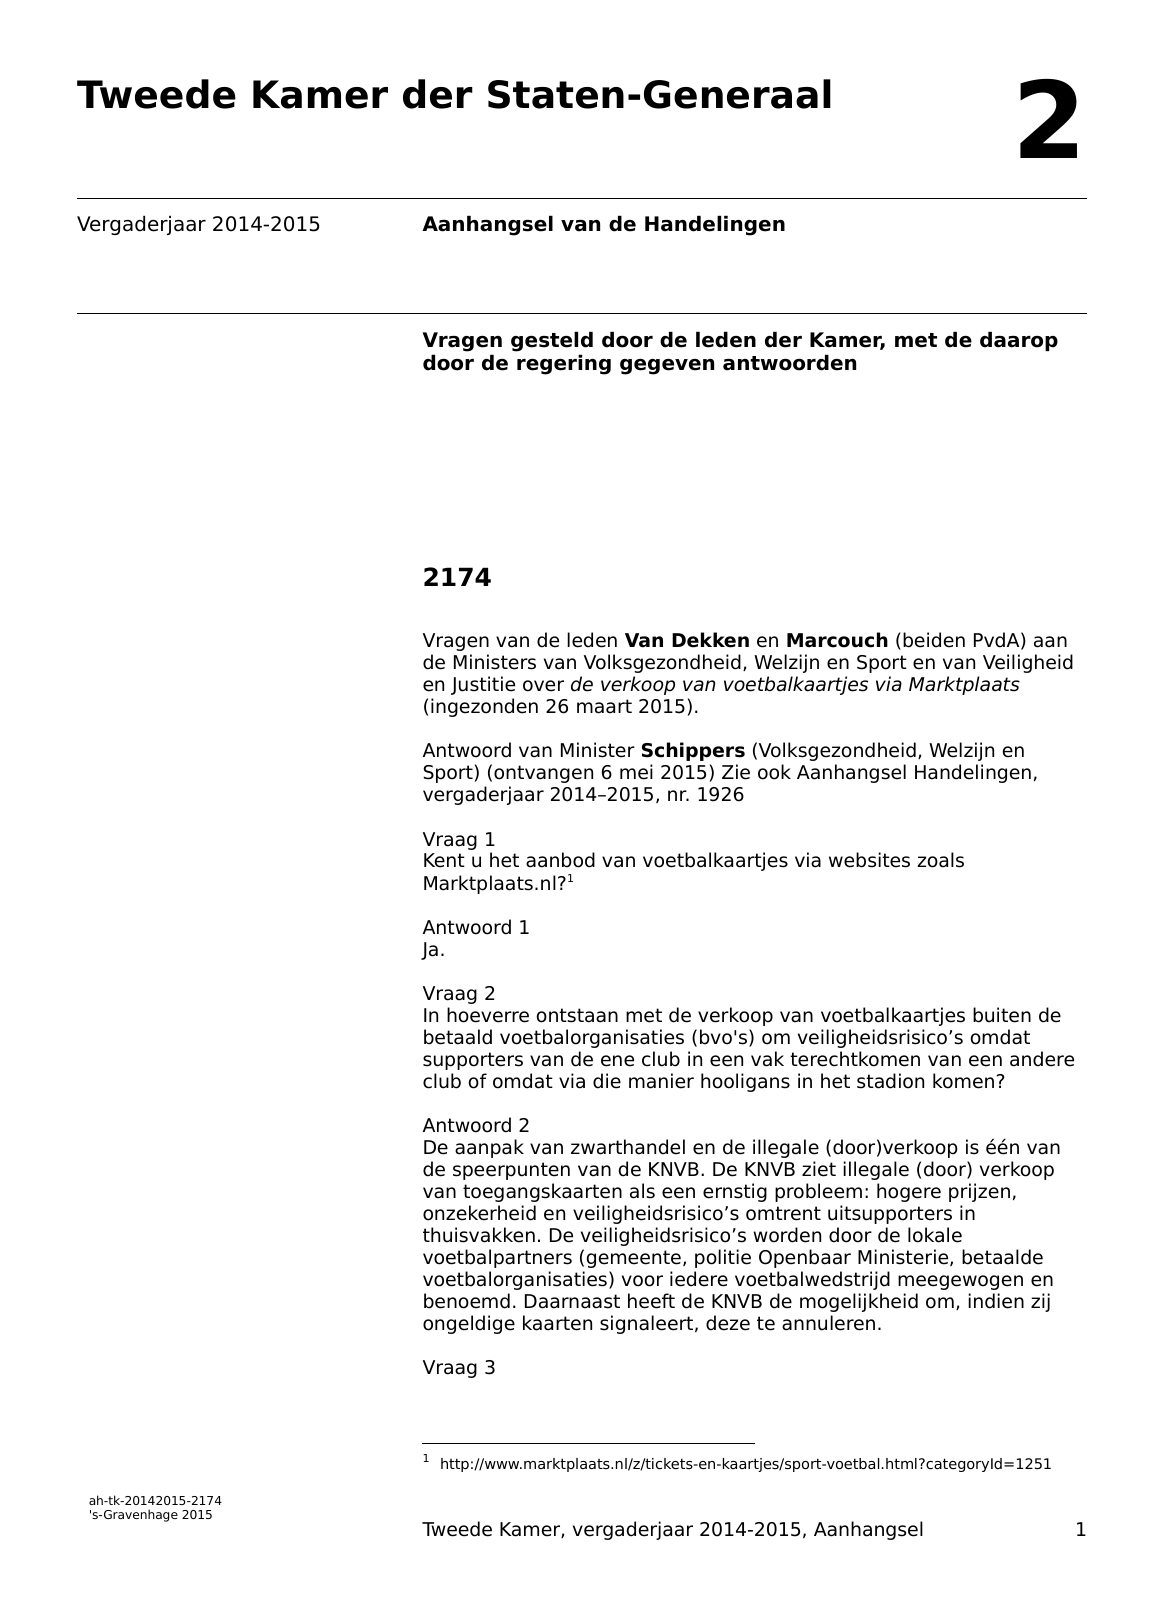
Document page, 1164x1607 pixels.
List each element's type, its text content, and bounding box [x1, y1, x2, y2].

table_header 2 [886, 59, 1087, 198]
table_cell Vergaderjaar 2014-2015 [77, 199, 422, 313]
table_header Tweede Kamer der Staten-Generaal [77, 59, 886, 198]
text Vraag 3 [422, 1357, 1087, 1379]
table_cell Aanhangsel van de Handelingen [422, 199, 1087, 313]
text Antwoord 2 [422, 1115, 1087, 1137]
text http://www.marktplaats.nl/z/tickets-en-kaartjes/sport-voetbal.html?categoryId=1251 [422, 1452, 1087, 1474]
text 2174 [422, 563, 1087, 592]
text Ja. [422, 938, 1087, 961]
text Kent u het aanbod van voetbalkaartjes via websites zoals Marktplaats.nl? [422, 850, 1087, 894]
text Antwoord 1 [422, 917, 1087, 938]
text In hoeverre ontstaan met de verkoop van voetbalkaartjes buiten de betaald voetbalorganisaties (bvo's) om veiligheidsrisico’s omdat supporters van de ene club in een vak terechtkomen van een andere club of omdat via die manier hooligans in het stadion komen? [422, 1005, 1087, 1093]
text 's-Gravenhage 2015 [88, 1508, 323, 1522]
text De aanpak van zwarthandel en de illegale (door)verkoop is één van de speerpunten van de KNVB. De KNVB ziet illegale (door) verkoop van toegangskaarten als een ernstig probleem: hogere prijzen, onzekerheid en veiligheidsrisico’s omtrent uitsupporters in thuisvakken. De veiligheidsrisico’s worden door de lokale voetbalpartners (gemeente, politie Openbaar Ministerie, betaalde voetbalorganisaties) voor iedere voetbalwedstrijd meegewogen en benoemd. Daarnaast heeft de KNVB de mogelijkheid om, indien zij ongeldige kaarten signaleert, deze te annuleren. [422, 1137, 1087, 1334]
text Antwoord van Minister Schippers (Volksgezondheid, Welzijn en Sport) (ontvangen 6 mei 2015) Zie ook Aanhangsel Handelingen, vergaderjaar 2014–2015, nr. 1926 [422, 740, 1087, 806]
text Vragen van de leden Van Dekken en Marcouch (beiden PvdA) aan de Ministers van Volksgezondheid, Welzijn en Sport en van Veiligheid en Justitie over de verkoop van voetbalkaartjes via Marktplaats (ingezonden 26 maart 2015). [422, 630, 1087, 718]
table_cell [77, 314, 422, 375]
text Vraag 1 [422, 828, 1087, 850]
text ah-tk-20142015-2174 [88, 1494, 323, 1508]
text Vraag 2 [422, 983, 1087, 1005]
table_cell Vragen gesteld door de leden der Kamer, met de daarop door de regering gegeven antwoorden [422, 314, 1087, 375]
